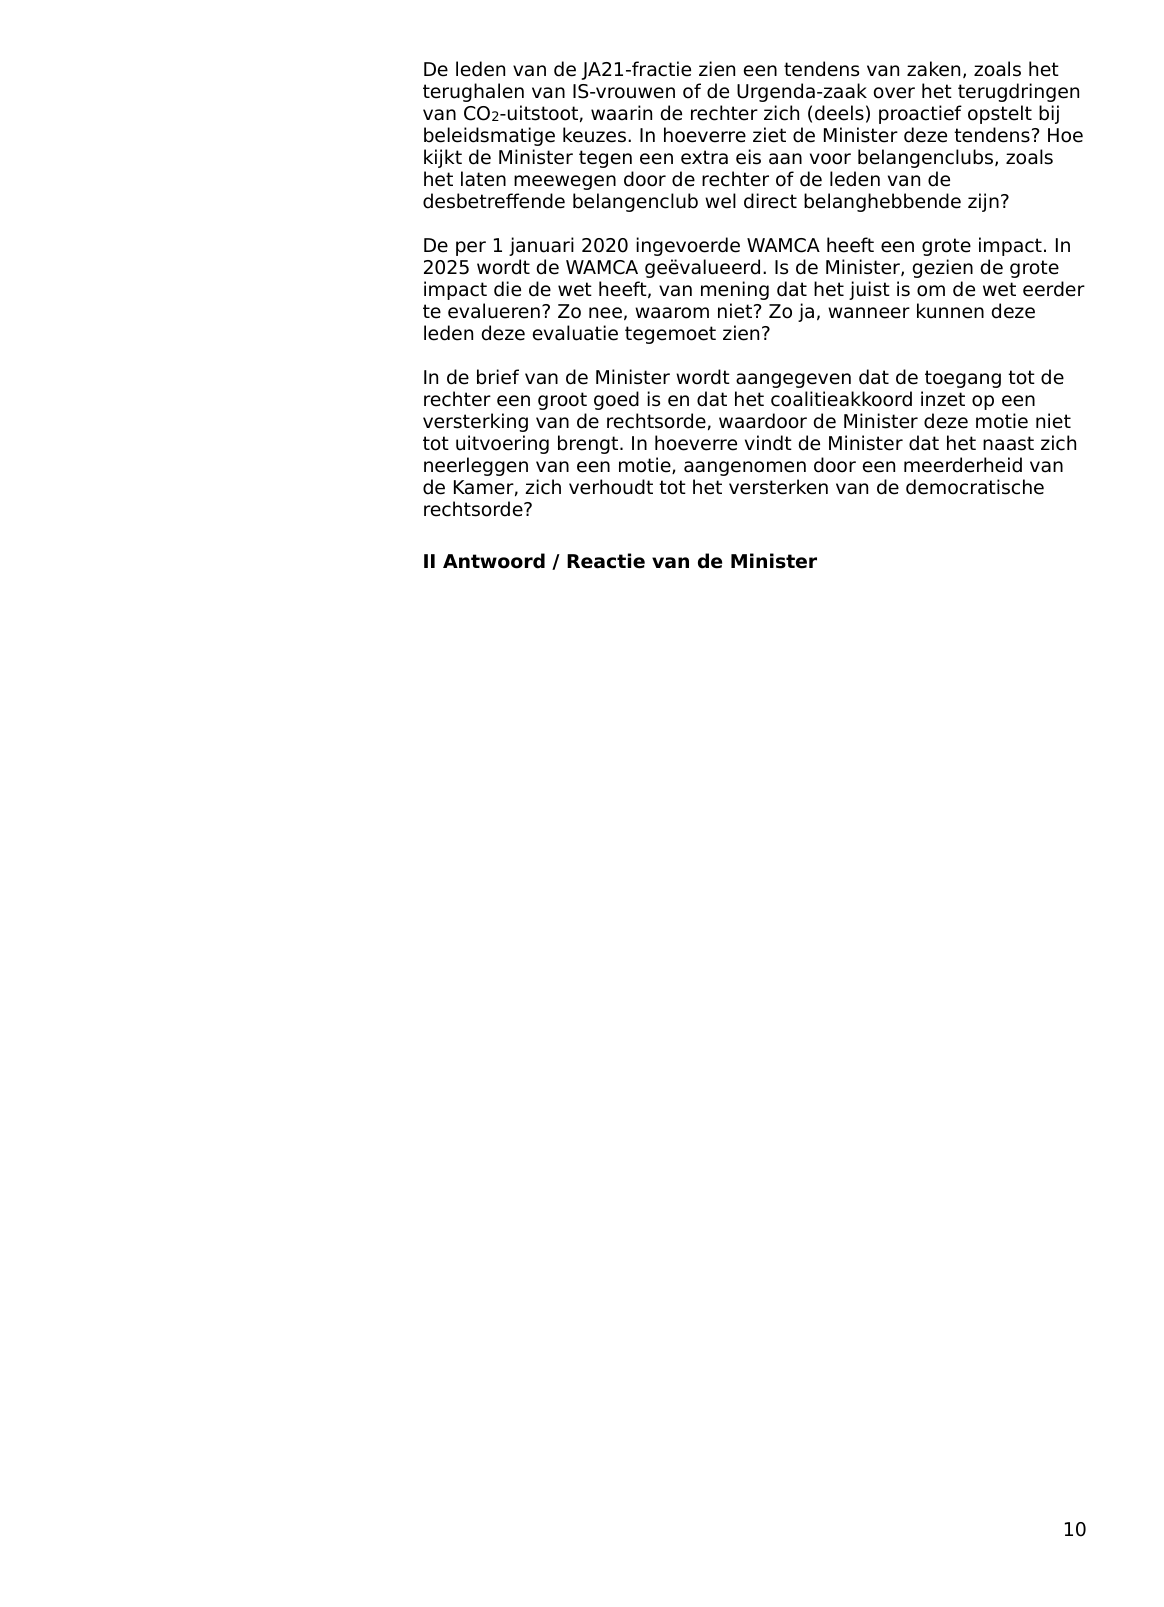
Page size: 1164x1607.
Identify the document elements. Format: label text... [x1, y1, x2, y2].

text De leden van de JA21-fractie zien een tendens van zaken, zoals het terughalen van IS-vrouwen of de Urgenda-zaak over het terugdringen van CO2-uitstoot, waarin de rechter zich (deels) proactief opstelt bij beleidsmatige keuzes. In hoeverre ziet de Minister deze tendens? Hoe kijkt de Minister tegen een extra eis aan voor belangenclubs, zoals het laten meewegen door de rechter of de leden van de desbetreffende belangenclub wel direct belanghebbende zijn? [422, 59, 1087, 213]
subtitle II Antwoord / Reactie van de Minister [422, 551, 1087, 573]
text De per 1 januari 2020 ingevoerde WAMCA heeft een grote impact. In 2025 wordt de WAMCA geëvalueerd. Is de Minister, gezien de grote impact die de wet heeft, van mening dat het juist is om de wet eerder te evalueren? Zo nee, waarom niet? Zo ja, wanneer kunnen deze leden deze evaluatie tegemoet zien? [422, 235, 1087, 345]
text In de brief van de Minister wordt aangegeven dat de toegang tot de rechter een groot goed is en dat het coalitieakkoord inzet op een versterking van de rechtsorde, waardoor de Minister deze motie niet tot uitvoering brengt. In hoeverre vindt de Minister dat het naast zich neerleggen van een motie, aangenomen door een meerderheid van de Kamer, zich verhoudt tot het versterken van de democratische rechtsorde? [422, 367, 1087, 521]
